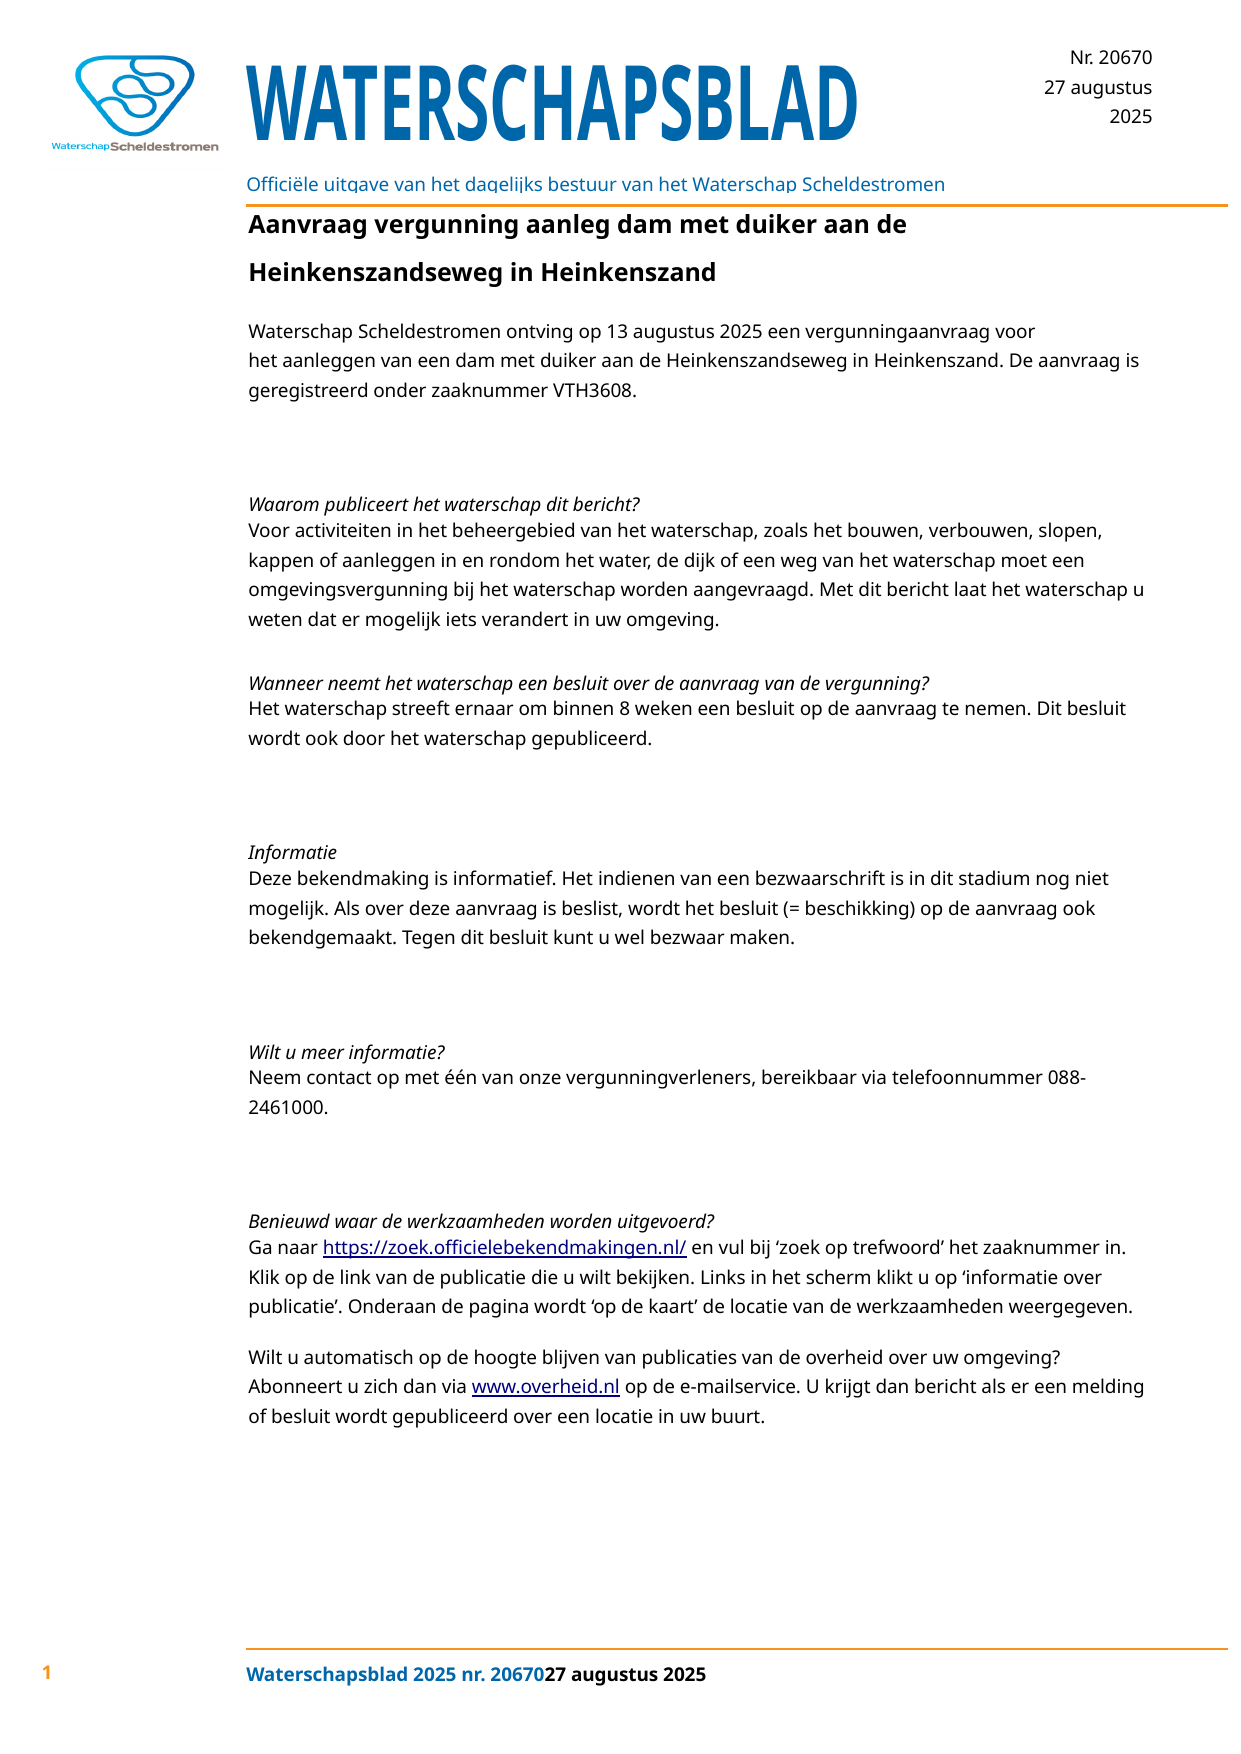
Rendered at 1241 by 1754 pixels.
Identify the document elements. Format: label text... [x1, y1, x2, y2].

text Benieuwd waar de werkzaamheden worden uitgevoerd? [248, 1208, 1152, 1234]
text Informatie [248, 839, 1152, 865]
text Waterschap Scheldestromen ontving op 13 augustus 2025 een vergunningaanvraag voor het aanleggen van een dam met duiker aan de Heinkenszandseweg in Heinkenszand. De aanvraag is geregistreerd onder zaaknummer VTH3608. [248, 318, 1152, 403]
text Ga naar https://zoek.officielebekendmakingen.nl/ en vul bij ‘zoek op trefwoord’ het zaaknummer in. Klik op de link van de publicatie die u wilt bekijken. Links in het scherm klikt u op ‘informatie over publicatie’. Onderaan de pagina wordt ‘op de kaart’ de locatie van de werkzaamheden weergegeven. [248, 1234, 1152, 1319]
text Wilt u meer informatie? [248, 1039, 1152, 1064]
picture [41, 47, 231, 172]
text Aanvraag vergunning aanleg dam met duiker aan de Heinkenszandseweg in Heinkenszand [248, 207, 1152, 288]
text Deze bekendmaking is informatief. Het indienen van een bezwaarschrift is in dit stadium nog niet mogelijk. Als over deze aanvraag is beslist, wordt het besluit (= beschikking) op de aanvraag ook bekendgemaakt. Tegen dit besluit kunt u wel bezwaar maken. [248, 865, 1152, 950]
text Waarom publiceert het waterschap dit bericht? [248, 491, 1152, 517]
text Wilt u automatisch op de hoogte blijven van publicaties van de overheid over uw omgeving? Abonneert u zich dan via www.overheid.nl op de e-mailservice. U krijgt dan bericht als er een melding of besluit wordt gepubliceerd over een locatie in uw buurt. [248, 1344, 1152, 1429]
text Voor activiteiten in het beheergebied van het waterschap, zoals het bouwen, verbouwen, slopen, kappen of aanleggen in en rondom het water, de dijk of een weg van het waterschap moet een omgevingsvergunning bij het waterschap worden aangevraagd. Met dit bericht laat het waterschap u weten dat er mogelijk iets verandert in uw omgeving. [248, 517, 1152, 632]
text Het waterschap streeft ernaar om binnen 8 weken een besluit op de aanvraag te nemen. Dit besluit wordt ook door het waterschap gepubliceerd. [248, 696, 1152, 751]
text Neem contact op met één van onze vergunningverleners, bereikbaar via telefoonnummer 088-2461000. [248, 1064, 1152, 1120]
text Wanneer neemt het waterschap een besluit over de aanvraag van de vergunning? [248, 670, 1152, 696]
